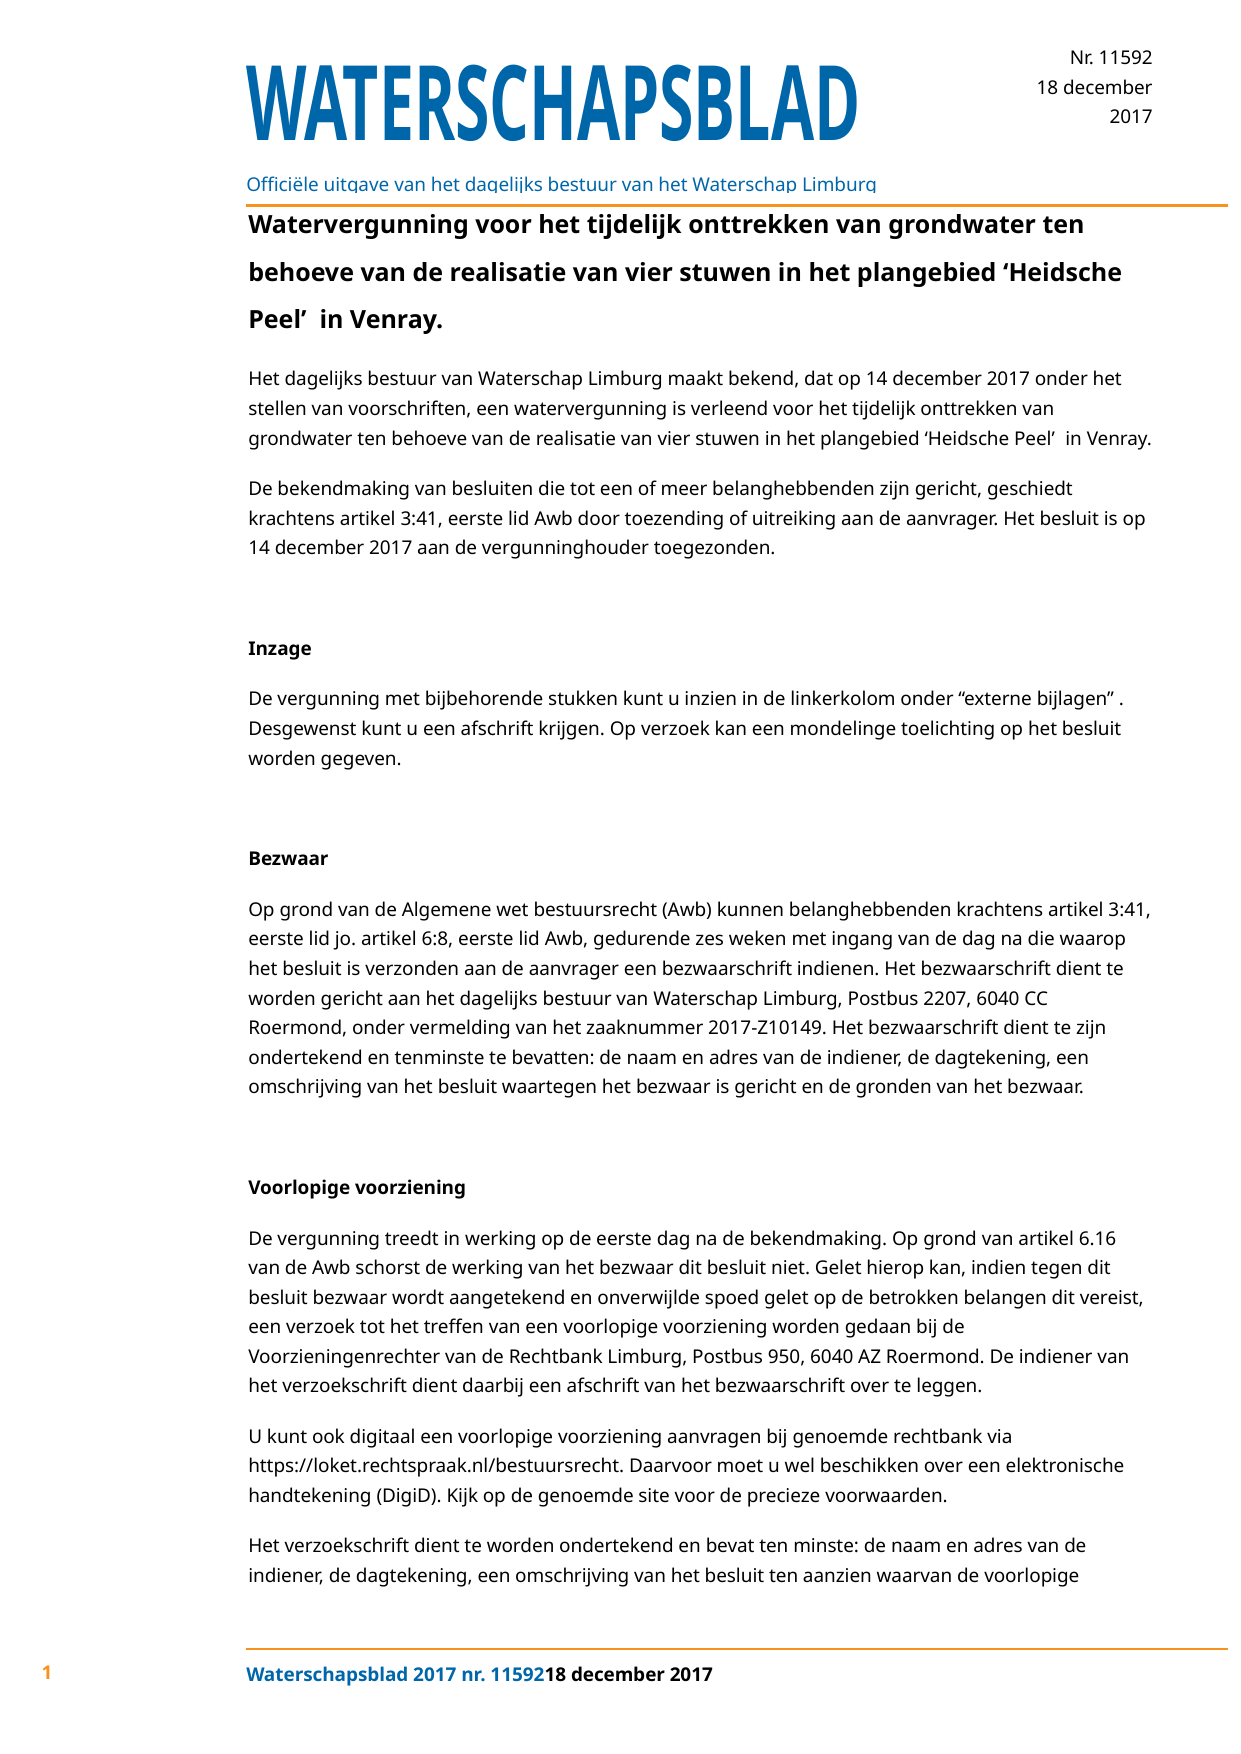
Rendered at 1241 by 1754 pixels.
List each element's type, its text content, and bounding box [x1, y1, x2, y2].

text De bekendmaking van besluiten die tot een of meer belanghebbenden zijn gericht, geschiedt krachtens artikel 3:41, eerste lid Awb door toezending of uitreiking aan de aanvrager. Het besluit is op 14 december 2017 aan de vergunninghouder toegezonden. [248, 475, 1152, 560]
text Voorlopige voorziening [248, 1174, 1152, 1200]
picture [41, 47, 231, 172]
text U kunt ook digitaal een voorlopige voorziening aanvragen bij genoemde rechtbank via https://loket.rechtspraak.nl/bestuursrecht. Daarvoor moet u wel beschikken over een elektronische handtekening (DigiD). Kijk op de genoemde site voor de precieze voorwaarden. [248, 1423, 1152, 1508]
text Op grond van de Algemene wet bestuursrecht (Awb) kunnen belanghebbenden krachtens artikel 3:41, eerste lid jo. artikel 6:8, eerste lid Awb, gedurende zes weken met ingang van de dag na die waarop het besluit is verzonden aan de aanvrager een bezwaarschrift indienen. Het bezwaarschrift dient te worden gericht aan het dagelijks bestuur van Waterschap Limburg, Postbus 2207, 6040 CC Roermond, onder vermelding van het zaaknummer 2017-Z10149. Het bezwaarschrift dient te zijn ondertekend en tenminste te bevatten: de naam en adres van de indiener, de dagtekening, een omschrijving van het besluit waartegen het bezwaar is gericht en de gronden van het bezwaar. [248, 896, 1152, 1099]
text De vergunning met bijbehorende stukken kunt u inzien in de linkerkolom onder “externe bijlagen” . Desgewenst kunt u een afschrift krijgen. Op verzoek kan een mondelinge toelichting op het besluit worden gegeven. [248, 686, 1152, 770]
text Watervergunning voor het tijdelijk onttrekken van grondwater ten behoeve van de realisatie van vier stuwen in het plangebied ‘Heidsche Peel’ in Venray. [248, 207, 1152, 336]
text Het dagelijks bestuur van Waterschap Limburg maakt bekend, dat op 14 december 2017 onder het stellen van voorschriften, een watervergunning is verleend voor het tijdelijk onttrekken van grondwater ten behoeve van de realisatie van vier stuwen in het plangebied ‘Heidsche Peel’ in Venray. [248, 366, 1152, 450]
text Het verzoekschrift dient te worden ondertekend en bevat ten minste: de naam en adres van de indiener, de dagtekening, een omschrijving van het besluit ten aanzien waarvan de voorlopige [248, 1533, 1152, 1588]
text De vergunning treedt in werking op de eerste dag na de bekendmaking. Op grond van artikel 6.16 van de Awb schorst de werking van het bezwaar dit besluit niet. Gelet hierop kan, indien tegen dit besluit bezwaar wordt aangetekend en onverwijlde spoed gelet op de betrokken belangen dit vereist, een verzoek tot het treffen van een voorlopige voorziening worden gedaan bij de Voorzieningenrechter van de Rechtbank Limburg, Postbus 950, 6040 AZ Roermond. De indiener van het verzoekschrift dient daarbij een afschrift van het bezwaarschrift over te leggen. [248, 1225, 1152, 1398]
text Inzage [248, 635, 1152, 661]
text Bezwaar [248, 846, 1152, 871]
